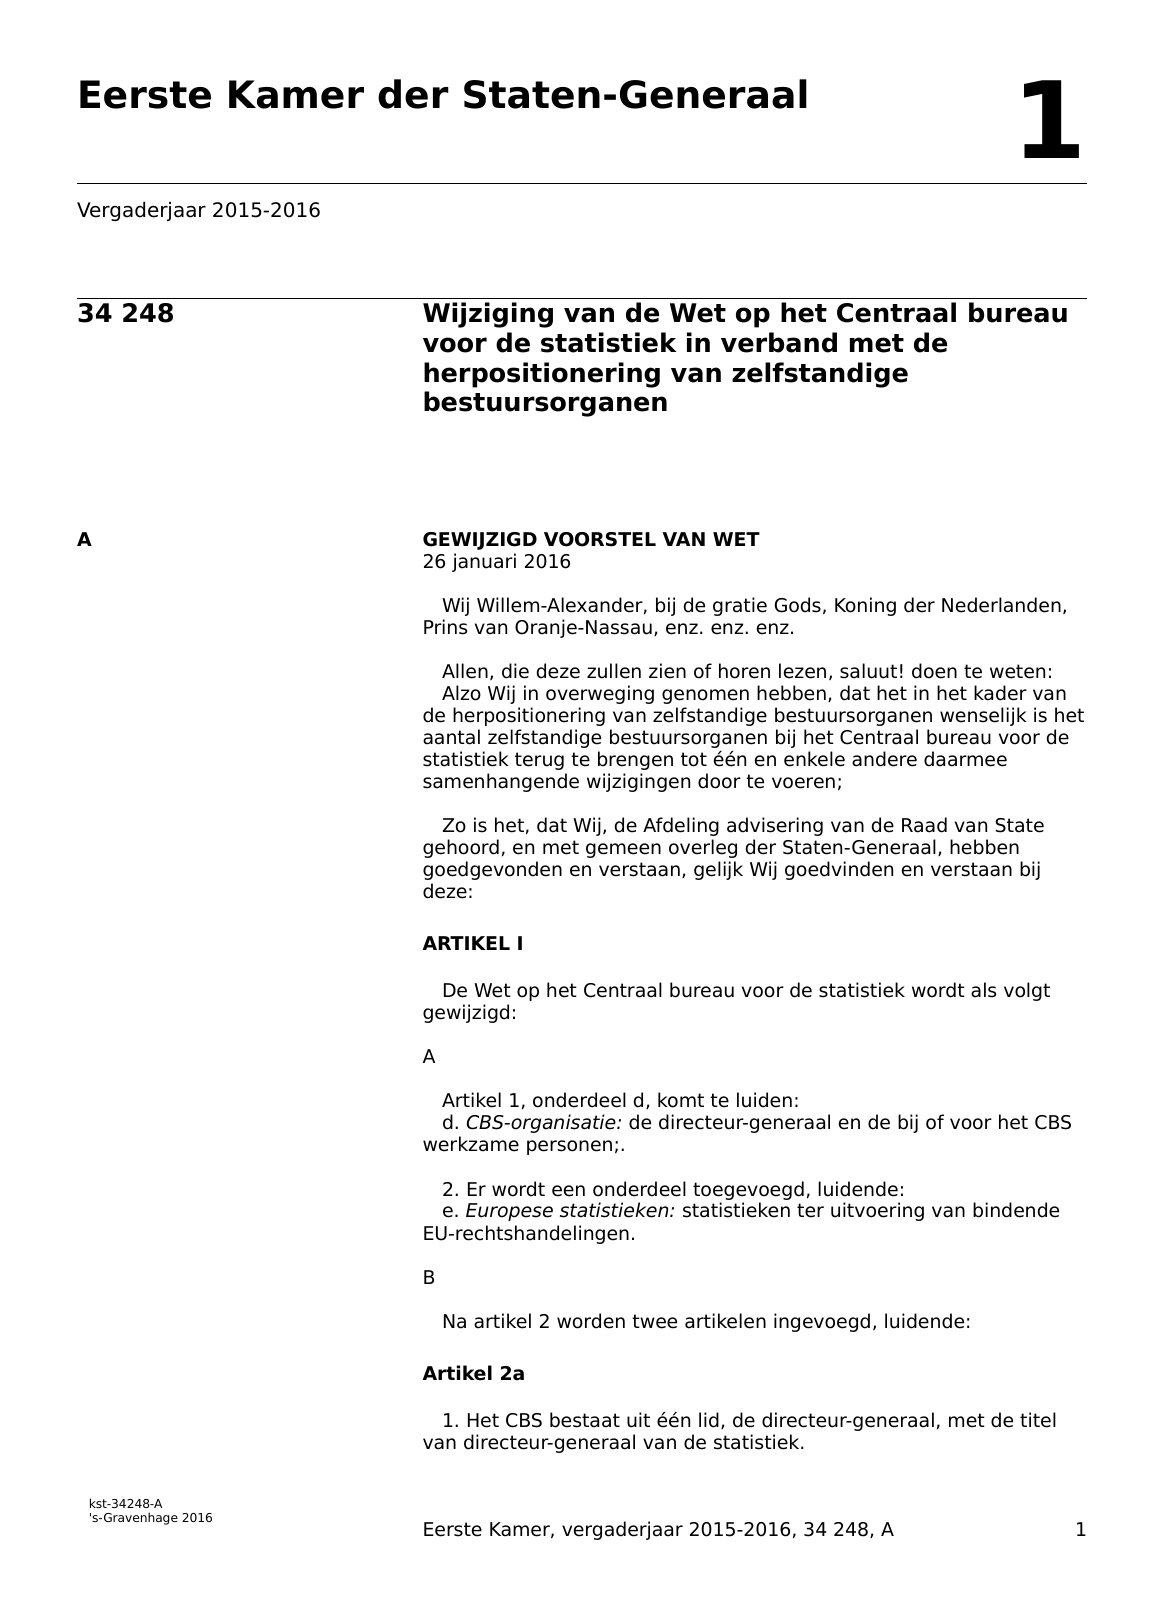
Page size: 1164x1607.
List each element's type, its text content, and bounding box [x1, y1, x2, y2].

text Wij Willem-Alexander, bij de gratie Gods, Koning der Nederlanden, Prins van Oranje-Nassau, enz. enz. enz. [422, 595, 1087, 639]
text Artikel 1, onderdeel d, komt te luiden: [422, 1090, 1087, 1112]
text B [422, 1267, 1087, 1288]
text Alzo Wij in overweging genomen hebben, dat het in het kader van de herpositionering van zelfstandige bestuursorganen wenselijk is het aantal zelfstandige bestuursorganen bij het Centraal bureau voor de statistiek terug te brengen tot één en enkele andere daarmee samenhangende wijzigingen door te voeren; [422, 683, 1087, 793]
text e. Europese statistieken: statistieken ter uitvoering van bindende EU-rechtshandelingen. [422, 1200, 1087, 1244]
subtitle A GEWIJZIGD VOORSTEL VAN WET [77, 529, 1087, 551]
table_header Eerste Kamer der Staten-Generaal [77, 59, 886, 183]
text kst-34248-A [88, 1497, 323, 1511]
subtitle ARTIKEL I [422, 933, 1087, 955]
table_header 1 [886, 59, 1087, 183]
text d. CBS-organisatie: de directeur-generaal en de bij of voor het CBS werkzame personen;. [422, 1112, 1087, 1156]
text Na artikel 2 worden twee artikelen ingevoegd, luidende: [422, 1311, 1087, 1333]
subtitle Artikel 2a [422, 1363, 1087, 1385]
text 's-Gravenhage 2016 [88, 1511, 323, 1525]
text Allen, die deze zullen zien of horen lezen, saluut! doen te weten: [422, 661, 1087, 683]
text De Wet op het Centraal bureau voor de statistiek wordt als volgt gewijzigd: [422, 980, 1087, 1024]
text 2. Er wordt een onderdeel toegevoegd, luidende: [422, 1178, 1087, 1200]
text 1. Het CBS bestaat uit één lid, de directeur-generaal, met de titel van directeur-generaal van de statistiek. [422, 1410, 1087, 1454]
text A [422, 1046, 1087, 1068]
subtitle 34 248 Wijziging van de Wet op het Centraal bureau voor de statistiek in verband met de herpositionering van zelfstandige bestuursorganen [77, 299, 1087, 418]
text Zo is het, dat Wij, de Afdeling advisering van de Raad van State gehoord, en met gemeen overleg der Staten-Generaal, hebben goedgevonden en verstaan, gelijk Wij goedvinden en verstaan bij deze: [422, 815, 1087, 903]
text 26 januari 2016 [422, 551, 1087, 573]
table_cell Vergaderjaar 2015-2016 [77, 184, 1087, 298]
